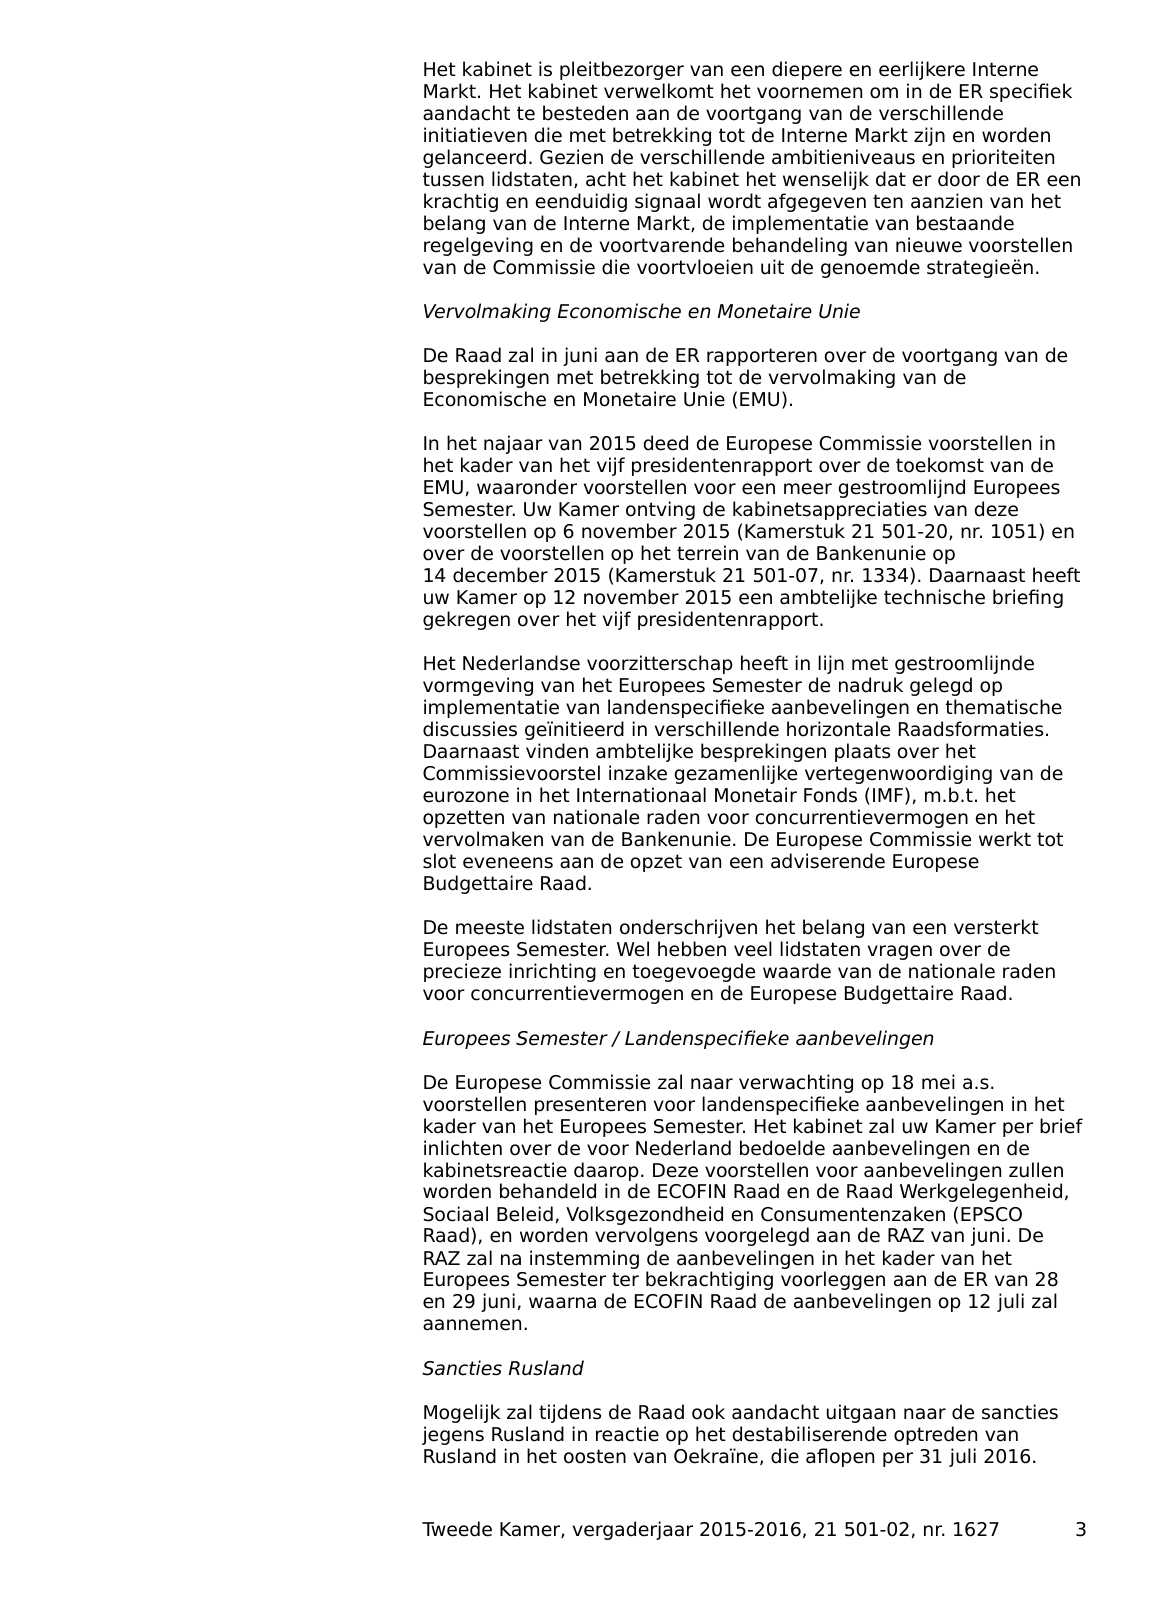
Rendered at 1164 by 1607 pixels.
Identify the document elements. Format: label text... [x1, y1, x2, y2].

subtitle Vervolmaking Economische en Monetaire Unie [422, 301, 1087, 323]
text De meeste lidstaten onderschrijven het belang van een versterkt Europees Semester. Wel hebben veel lidstaten vragen over de precieze inrichting en toegevoegde waarde van de nationale raden voor concurrentievermogen en de Europese Budgettaire Raad. [422, 917, 1087, 1005]
subtitle Sancties Rusland [422, 1357, 1087, 1379]
text Het Nederlandse voorzitterschap heeft in lijn met gestroomlijnde vormgeving van het Europees Semester de nadruk gelegd op implementatie van landenspecifieke aanbevelingen en thematische discussies geïnitieerd in verschillende horizontale Raadsformaties. Daarnaast vinden ambtelijke besprekingen plaats over het Commissievoorstel inzake gezamenlijke vertegenwoordiging van de eurozone in het Internationaal Monetair Fonds (IMF), m.b.t. het opzetten van nationale raden voor concurrentievermogen en het vervolmaken van de Bankenunie. De Europese Commissie werkt tot slot eveneens aan de opzet van een adviserende Europese Budgettaire Raad. [422, 653, 1087, 895]
text In het najaar van 2015 deed de Europese Commissie voorstellen in het kader van het vijf presidentenrapport over de toekomst van de EMU, waaronder voorstellen voor een meer gestroomlijnd Europees Semester. Uw Kamer ontving de kabinetsappreciaties van deze voorstellen op 6 november 2015 (Kamerstuk 21 501-20, nr. 1051) en over de voorstellen op het terrein van de Bankenunie op 14 december 2015 (Kamerstuk 21 501-07, nr. 1334). Daarnaast heeft uw Kamer op 12 november 2015 een ambtelijke technische briefing gekregen over het vijf presidentenrapport. [422, 433, 1087, 631]
subtitle Europees Semester / Landenspecifieke aanbevelingen [422, 1027, 1087, 1049]
text Mogelijk zal tijdens de Raad ook aandacht uitgaan naar de sancties jegens Rusland in reactie op het destabiliserende optreden van Rusland in het oosten van Oekraïne, die aflopen per 31 juli 2016. [422, 1402, 1087, 1468]
text De Raad zal in juni aan de ER rapporteren over de voortgang van de besprekingen met betrekking tot de vervolmaking van de Economische en Monetaire Unie (EMU). [422, 345, 1087, 411]
text De Europese Commissie zal naar verwachting op 18 mei a.s. voorstellen presenteren voor landenspecifieke aanbevelingen in het kader van het Europees Semester. Het kabinet zal uw Kamer per brief inlichten over de voor Nederland bedoelde aanbevelingen en de kabinetsreactie daarop. Deze voorstellen voor aanbevelingen zullen worden behandeld in de ECOFIN Raad en de Raad Werkgelegenheid, Sociaal Beleid, Volksgezondheid en Consumentenzaken (EPSCO Raad), en worden vervolgens voorgelegd aan de RAZ van juni. De RAZ zal na instemming de aanbevelingen in het kader van het Europees Semester ter bekrachtiging voorleggen aan de ER van 28 en 29 juni, waarna de ECOFIN Raad de aanbevelingen op 12 juli zal aannemen. [422, 1072, 1087, 1335]
text Het kabinet is pleitbezorger van een diepere en eerlijkere Interne Markt. Het kabinet verwelkomt het voornemen om in de ER specifiek aandacht te besteden aan de voortgang van de verschillende initiatieven die met betrekking tot de Interne Markt zijn en worden gelanceerd. Gezien de verschillende ambitieniveaus en prioriteiten tussen lidstaten, acht het kabinet het wenselijk dat er door de ER een krachtig en eenduidig signaal wordt afgegeven ten aanzien van het belang van de Interne Markt, de implementatie van bestaande regelgeving en de voortvarende behandeling van nieuwe voorstellen van de Commissie die voortvloeien uit de genoemde strategieën. [422, 59, 1087, 279]
